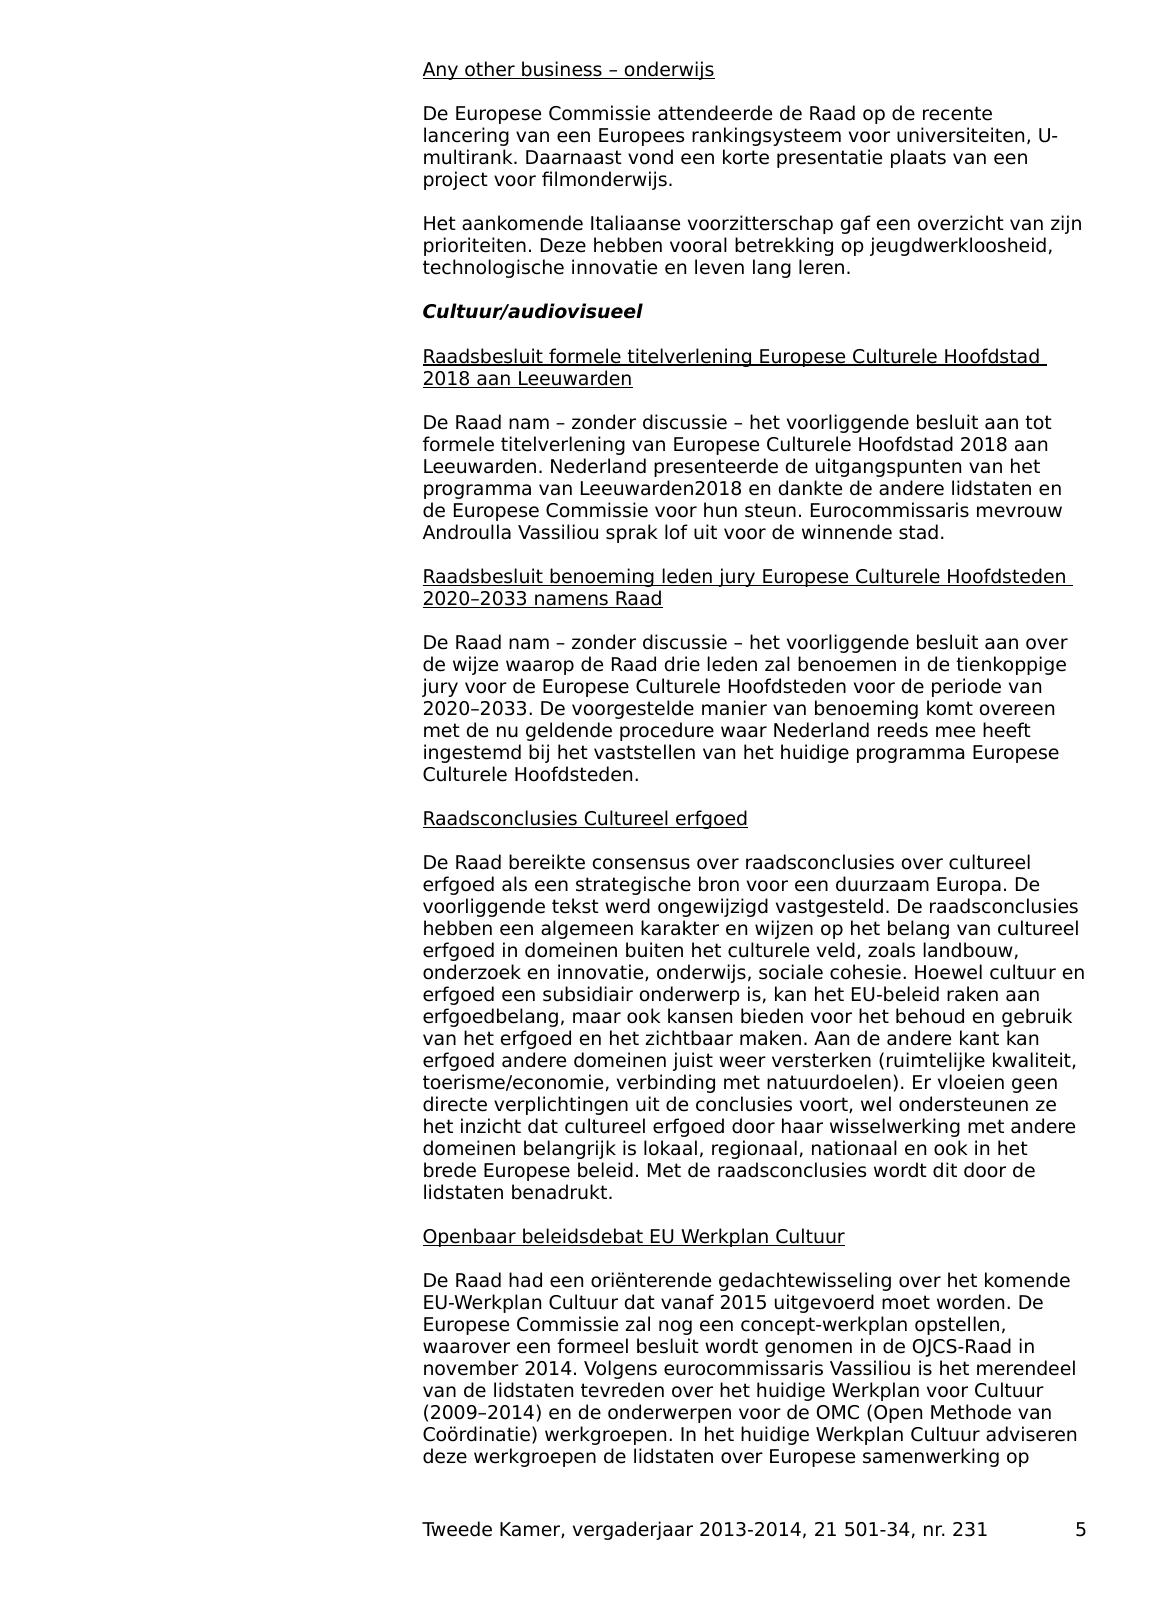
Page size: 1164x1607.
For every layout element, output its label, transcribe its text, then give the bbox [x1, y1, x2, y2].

subtitle Openbaar beleidsdebat EU Werkplan Cultuur [422, 1226, 1087, 1248]
text De Raad bereikte consensus over raadsconclusies over cultureel erfgoed als een strategische bron voor een duurzaam Europa. De voorliggende tekst werd ongewijzigd vastgesteld. De raadsconclusies hebben een algemeen karakter en wijzen op het belang van cultureel erfgoed in domeinen buiten het culturele veld, zoals landbouw, onderzoek en innovatie, onderwijs, sociale cohesie. Hoewel cultuur en erfgoed een subsidiair onderwerp is, kan het EU-beleid raken aan erfgoedbelang, maar ook kansen bieden voor het behoud en gebruik van het erfgoed en het zichtbaar maken. Aan de andere kant kan erfgoed andere domeinen juist weer versterken (ruimtelijke kwaliteit, toerisme/economie, verbinding met natuurdoelen). Er vloeien geen directe verplichtingen uit de conclusies voort, wel ondersteunen ze het inzicht dat cultureel erfgoed door haar wisselwerking met andere domeinen belangrijk is lokaal, regionaal, nationaal en ook in het brede Europese beleid. Met de raadsconclusies wordt dit door de lidstaten benadrukt. [422, 852, 1087, 1204]
text De Raad had een oriënterende gedachtewisseling over het komende EU-Werkplan Cultuur dat vanaf 2015 uitgevoerd moet worden. De Europese Commissie zal nog een concept-werkplan opstellen, waarover een formeel besluit wordt genomen in de OJCS-Raad in november 2014. Volgens eurocommissaris Vassiliou is het merendeel van de lidstaten tevreden over het huidige Werkplan voor Cultuur (2009–2014) en de onderwerpen voor de OMC (Open Methode van Coördinatie) werkgroepen. In het huidige Werkplan Cultuur adviseren deze werkgroepen de lidstaten over Europese samenwerking op [422, 1270, 1087, 1468]
text Het aankomende Italiaanse voorzitterschap gaf een overzicht van zijn prioriteiten. Deze hebben vooral betrekking op jeugdwerkloosheid, technologische innovatie en leven lang leren. [422, 213, 1087, 279]
subtitle Raadsbesluit benoeming leden jury Europese Culturele Hoofdsteden 2020–2033 namens Raad [422, 566, 1087, 610]
text De Raad nam – zonder discussie – het voorliggende besluit aan tot formele titelverlening van Europese Culturele Hoofdstad 2018 aan Leeuwarden. Nederland presenteerde de uitgangspunten van het programma van Leeuwarden2018 en dankte de andere lidstaten en de Europese Commissie voor hun steun. Eurocommissaris mevrouw Androulla Vassiliou sprak lof uit voor de winnende stad. [422, 412, 1087, 544]
subtitle Raadsconclusies Cultureel erfgoed [422, 808, 1087, 830]
text De Europese Commissie attendeerde de Raad op de recente lancering van een Europees rankingsysteem voor universiteiten, U-multirank. Daarnaast vond een korte presentatie plaats van een project voor filmonderwijs. [422, 103, 1087, 191]
subtitle Any other business – onderwijs [422, 59, 1087, 81]
subtitle Raadsbesluit formele titelverlening Europese Culturele Hoofdstad 2018 aan Leeuwarden [422, 346, 1087, 389]
subtitle Cultuur/audiovisueel [422, 301, 1087, 323]
text De Raad nam – zonder discussie – het voorliggende besluit aan over de wijze waarop de Raad drie leden zal benoemen in de tienkoppige jury voor de Europese Culturele Hoofdsteden voor de periode van 2020–2033. De voorgestelde manier van benoeming komt overeen met de nu geldende procedure waar Nederland reeds mee heeft ingestemd bij het vaststellen van het huidige programma Europese Culturele Hoofdsteden. [422, 632, 1087, 786]
